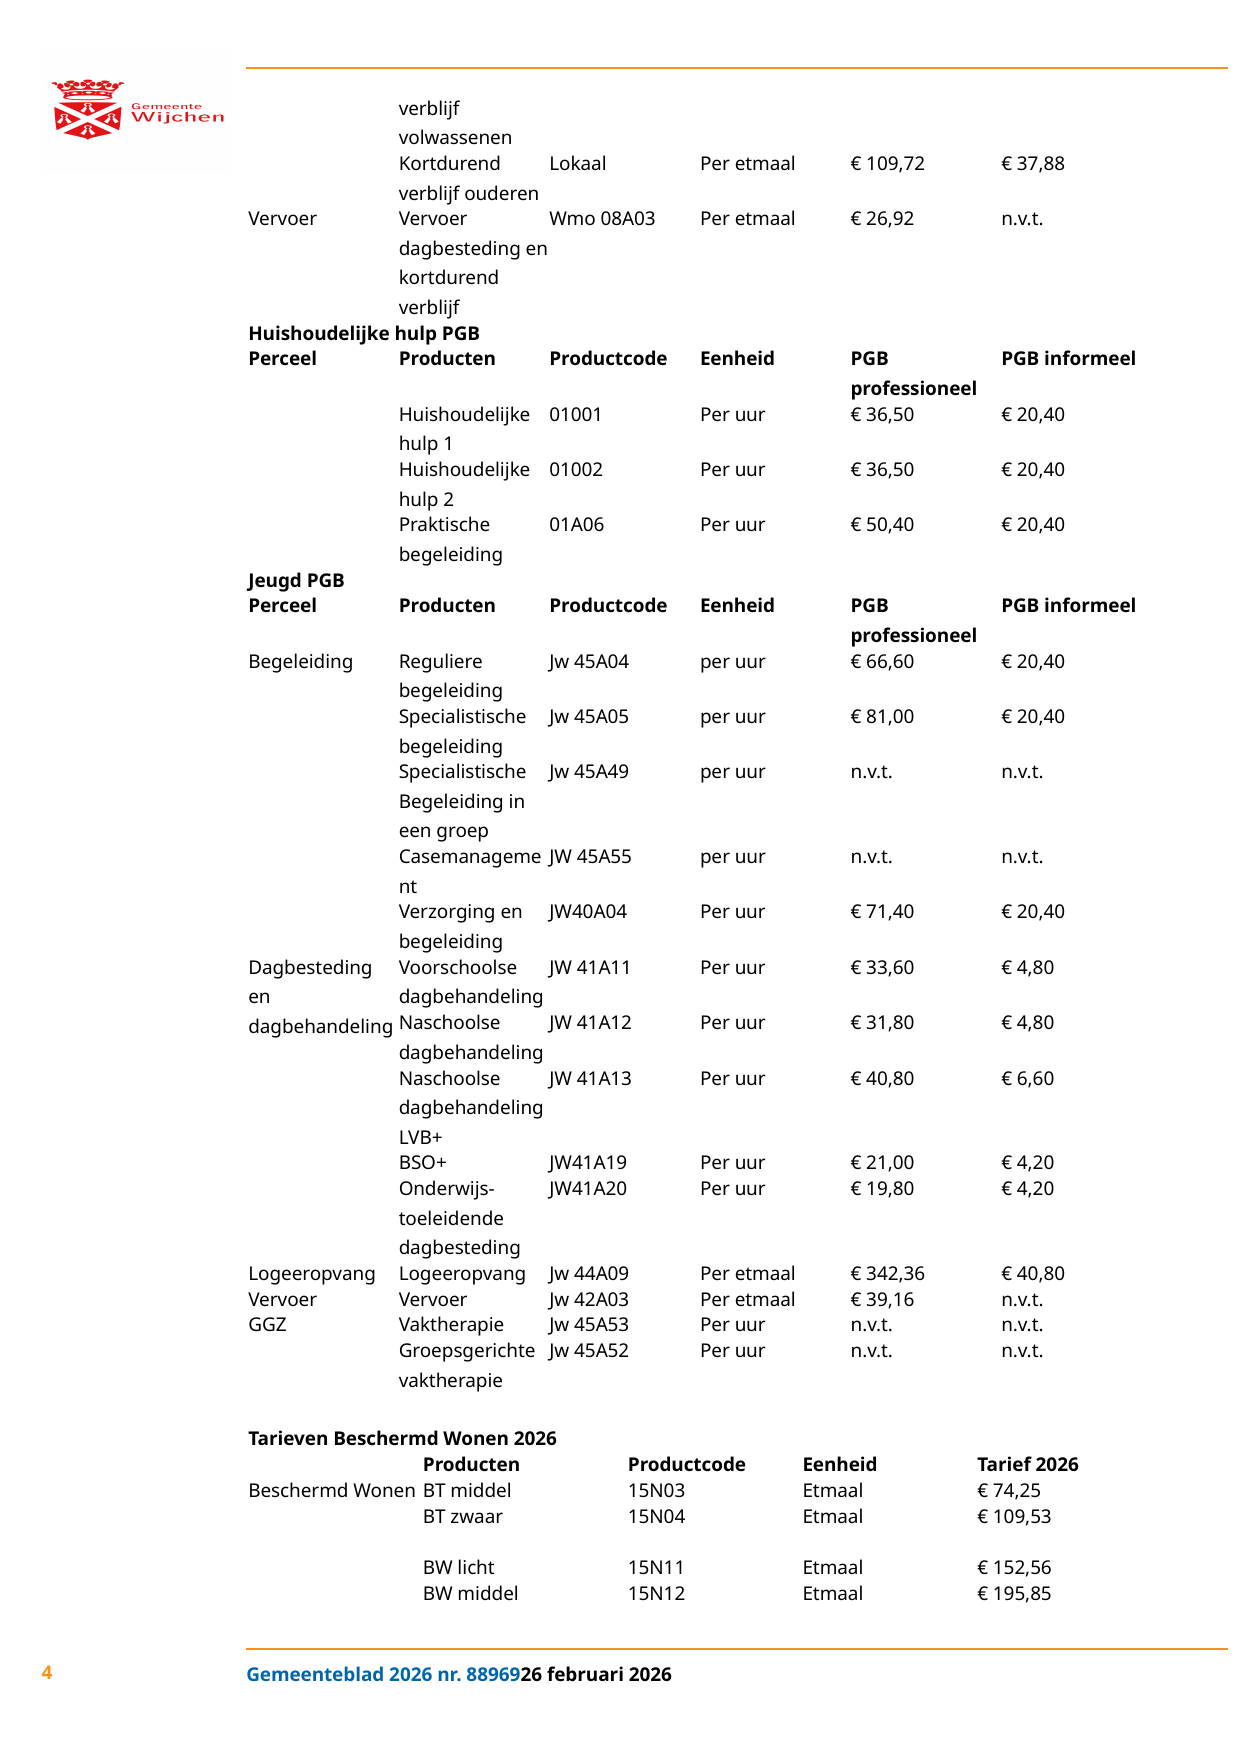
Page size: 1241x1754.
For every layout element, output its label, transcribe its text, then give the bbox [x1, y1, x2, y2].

table_cell Reguliere begeleiding [399, 648, 549, 703]
table_cell € 26,92 [850, 205, 1001, 320]
table_cell PGB professioneel [850, 593, 1001, 648]
table_cell n.v.t. [850, 759, 1001, 843]
table_cell per uur [700, 759, 850, 843]
table_cell Productcode [628, 1451, 802, 1477]
table_cell Dagbesteding en dagbehandeling [248, 954, 398, 1260]
table_cell 15N04 [628, 1503, 802, 1528]
table_cell € 4,80 [1001, 954, 1152, 1009]
table_cell Etmaal [802, 1477, 977, 1503]
table_cell 15N03 [628, 1477, 802, 1503]
table_cell € 74,25 [977, 1477, 1152, 1503]
table_cell Huishoudelijke hulp PGB [248, 320, 1152, 346]
table_cell Productcode [549, 593, 700, 648]
table_cell Vervoer [248, 205, 398, 320]
table_cell per uur [700, 844, 850, 899]
table_cell Jw 45A04 [549, 648, 700, 703]
table_cell € 152,56 [977, 1554, 1152, 1580]
table_cell € 109,72 [850, 150, 1001, 205]
table_cell JW 41A12 [549, 1009, 700, 1065]
table_cell Jw 45A53 [549, 1312, 700, 1337]
table_cell 01001 [549, 401, 700, 456]
table_cell Per etmaal [700, 1286, 850, 1312]
table_cell n.v.t. [1001, 1286, 1152, 1312]
table_cell [549, 95, 700, 150]
table_cell Vervoer dagbesteding en kortdurend verblijf [399, 205, 549, 320]
table_cell Jeugd PGB [248, 567, 1152, 593]
table_cell € 4,80 [1001, 1009, 1152, 1065]
picture [41, 47, 231, 172]
table_cell Eenheid [700, 346, 850, 401]
table_cell Specialistische Begeleiding in een groep [399, 759, 549, 843]
table_cell € 4,20 [1001, 1150, 1152, 1175]
table_cell Voorschoolse dagbehandeling [399, 954, 549, 1009]
table_cell 01A06 [549, 512, 700, 567]
table_cell Logeeropvang [399, 1260, 549, 1286]
table_cell Begeleiding [248, 648, 398, 954]
table_cell JW40A04 [549, 899, 700, 954]
table_cell € 20,40 [1001, 703, 1152, 758]
table_cell n.v.t. [850, 844, 1001, 899]
table_cell PGB informeel [1001, 593, 1152, 648]
table_cell € 40,80 [1001, 1260, 1152, 1286]
table_cell JW 45A55 [549, 844, 700, 899]
table_cell € 20,40 [1001, 512, 1152, 567]
table_cell Huishoudelijke hulp 1 [399, 401, 549, 456]
table_cell 15N11 [628, 1554, 802, 1580]
table_cell € 50,40 [850, 512, 1001, 567]
table_cell Verzorging en begeleiding [399, 899, 549, 954]
table_cell Per uur [700, 899, 850, 954]
table_cell € 21,00 [850, 1150, 1001, 1175]
table_cell [248, 1451, 423, 1477]
table_cell BW middel [423, 1580, 628, 1606]
table_cell BSO+ [399, 1150, 549, 1175]
table_cell BT zwaar [423, 1503, 628, 1528]
table_cell € 31,80 [850, 1009, 1001, 1065]
table_cell € 20,40 [1001, 899, 1152, 954]
table_cell BW licht [423, 1554, 628, 1580]
table_cell GGZ [248, 1312, 398, 1393]
table_cell Jw 45A05 [549, 703, 700, 758]
table_cell per uur [700, 648, 850, 703]
table_cell Per uur [700, 1175, 850, 1260]
table_cell n.v.t. [1001, 844, 1152, 899]
table_cell Kortdurend verblijf ouderen [399, 150, 549, 205]
table_cell Per uur [700, 954, 850, 1009]
table_cell Per uur [700, 1150, 850, 1175]
table_cell [977, 1529, 1152, 1554]
table_cell [1001, 95, 1152, 150]
table_cell 01002 [549, 456, 700, 512]
table_cell Etmaal [802, 1554, 977, 1580]
table_cell JW 41A11 [549, 954, 700, 1009]
table_cell [248, 456, 398, 512]
table_cell Per etmaal [700, 150, 850, 205]
table_cell Per uur [700, 1338, 850, 1393]
table_cell Praktische begeleiding [399, 512, 549, 567]
table_cell € 4,20 [1001, 1175, 1152, 1260]
table_header Tarieven Beschermd Wonen 2026 [248, 1426, 1152, 1451]
table_cell JW41A19 [549, 1150, 700, 1175]
table_cell [700, 95, 850, 150]
table_cell € 20,40 [1001, 456, 1152, 512]
table_cell € 81,00 [850, 703, 1001, 758]
table_cell € 342,36 [850, 1260, 1001, 1286]
table_cell Etmaal [802, 1503, 977, 1528]
table_cell € 20,40 [1001, 648, 1152, 703]
table_cell € 66,60 [850, 648, 1001, 703]
table_cell n.v.t. [1001, 759, 1152, 843]
table_cell € 19,80 [850, 1175, 1001, 1260]
table_cell Per uur [700, 512, 850, 567]
table_cell € 71,40 [850, 899, 1001, 954]
table_cell Logeeropvang [248, 1260, 398, 1286]
table_cell Producten [399, 593, 549, 648]
table_cell JW 41A13 [549, 1065, 700, 1149]
table_cell Producten [423, 1451, 628, 1477]
table_cell Per uur [700, 1312, 850, 1337]
table_cell € 20,40 [1001, 401, 1152, 456]
table_cell [248, 95, 398, 205]
table_cell [628, 1529, 802, 1554]
table_cell Casemanagement [399, 844, 549, 899]
table_cell PGB professioneel [850, 346, 1001, 401]
table_cell € 36,50 [850, 401, 1001, 456]
table_cell Per etmaal [700, 205, 850, 320]
table_cell € 6,60 [1001, 1065, 1152, 1149]
table_cell Wmo 08A03 [549, 205, 700, 320]
table_cell € 36,50 [850, 456, 1001, 512]
table_cell verblijf volwassenen [399, 95, 549, 150]
table_cell Naschoolse dagbehandeling [399, 1009, 549, 1065]
table_cell Onderwijs-toeleidende dagbesteding [399, 1175, 549, 1260]
table_cell Jw 45A52 [549, 1338, 700, 1393]
table_cell Etmaal [802, 1580, 977, 1606]
table_cell Beschermd Wonen [248, 1477, 423, 1606]
table_cell n.v.t. [850, 1312, 1001, 1337]
table_cell Per uur [700, 456, 850, 512]
table_cell € 195,85 [977, 1580, 1152, 1606]
table_cell Per uur [700, 401, 850, 456]
table_cell € 40,80 [850, 1065, 1001, 1149]
table_cell Jw 44A09 [549, 1260, 700, 1286]
table_cell Jw 42A03 [549, 1286, 700, 1312]
table_cell Tarief 2026 [977, 1451, 1152, 1477]
table_cell € 109,53 [977, 1503, 1152, 1528]
table_cell Specialistische begeleiding [399, 703, 549, 758]
table_cell € 33,60 [850, 954, 1001, 1009]
table_cell Naschoolse dagbehandeling LVB+ [399, 1065, 549, 1149]
table_cell BT middel [423, 1477, 628, 1503]
table_cell Perceel [248, 593, 398, 648]
table_cell Vervoer [399, 1286, 549, 1312]
table_cell [248, 401, 398, 456]
table_cell Vervoer [248, 1286, 398, 1312]
table_cell per uur [700, 703, 850, 758]
table_cell € 37,88 [1001, 150, 1152, 205]
table_cell Per etmaal [700, 1260, 850, 1286]
table_cell Perceel [248, 346, 398, 401]
table_cell [248, 512, 398, 567]
table_cell Producten [399, 346, 549, 401]
table_cell Productcode [549, 346, 700, 401]
table_cell Per uur [700, 1009, 850, 1065]
table_cell Vaktherapie [399, 1312, 549, 1337]
table_cell n.v.t. [1001, 1312, 1152, 1337]
table_cell n.v.t. [1001, 205, 1152, 320]
table_cell PGB informeel [1001, 346, 1152, 401]
table_cell Per uur [700, 1065, 850, 1149]
table_cell Eenheid [802, 1451, 977, 1477]
table_cell Groepsgerichte vaktherapie [399, 1338, 549, 1393]
table_cell Huishoudelijke hulp 2 [399, 456, 549, 512]
table_cell [423, 1529, 628, 1554]
table_cell n.v.t. [850, 1338, 1001, 1393]
table_cell 15N12 [628, 1580, 802, 1606]
table_cell n.v.t. [1001, 1338, 1152, 1393]
table_cell JW41A20 [549, 1175, 700, 1260]
table_cell Eenheid [700, 593, 850, 648]
table_cell Jw 45A49 [549, 759, 700, 843]
table_cell [850, 95, 1001, 150]
table_cell [802, 1529, 977, 1554]
table_cell € 39,16 [850, 1286, 1001, 1312]
table_cell Lokaal [549, 150, 700, 205]
